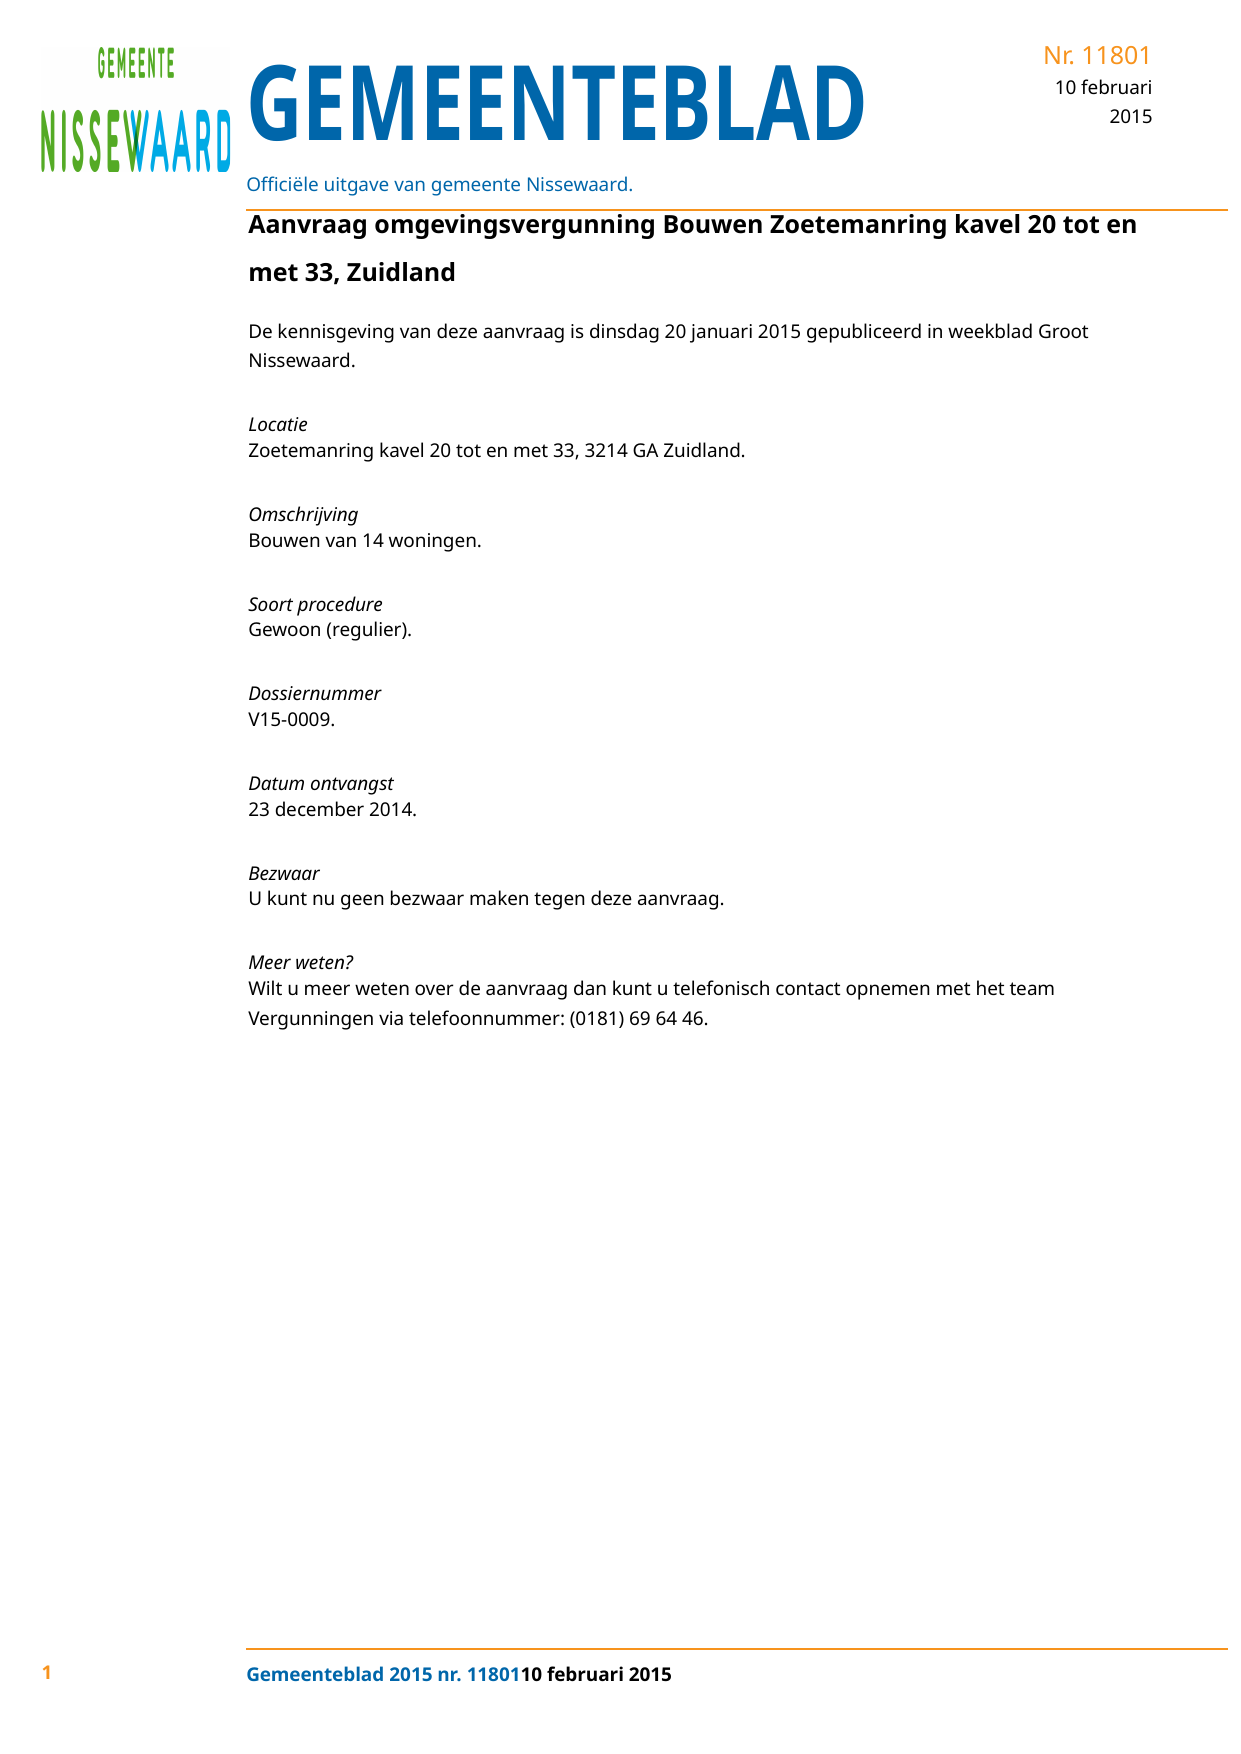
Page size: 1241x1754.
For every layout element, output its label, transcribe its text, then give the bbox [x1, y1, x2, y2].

text Aanvraag omgevingsvergunning Bouwen Zoetemanring kavel 20 tot en met 33, Zuidland [248, 211, 1152, 288]
picture [41, 47, 231, 172]
picture [176, 157, 187, 172]
text Soort procedure [248, 591, 1152, 617]
text Zoetemanring kavel 20 tot en met 33, 3214 GA Zuidland. [248, 437, 1152, 463]
picture [222, 122, 227, 160]
text Wilt u meer weten over de aanvraag dan kunt u telefonisch contact opnemen met het team Vergunningen via telefoonnummer: (0181) 69 64 46. [248, 975, 1152, 1031]
text De kennisgeving van deze aanvraag is dinsdag 20 januari 2015 gepubliceerd in weekblad Groot Nissewaard. [248, 318, 1152, 373]
text Dossiernummer [248, 681, 1152, 706]
text Datum ontvangst [248, 770, 1152, 796]
text Locatie [248, 411, 1152, 437]
text V15-0009. [248, 706, 1152, 732]
text U kunt nu geen bezwaar maken tegen deze aanvraag. [248, 886, 1152, 911]
text Omschrijving [248, 501, 1152, 527]
text Meer weten? [248, 949, 1152, 975]
picture [200, 151, 206, 172]
picture [201, 122, 206, 138]
text Bezwaar [248, 860, 1152, 886]
text Bouwen van 14 woningen. [248, 527, 1152, 553]
text Gewoon (regulier). [248, 617, 1152, 642]
picture [154, 157, 165, 172]
text 23 december 2014. [248, 796, 1152, 822]
